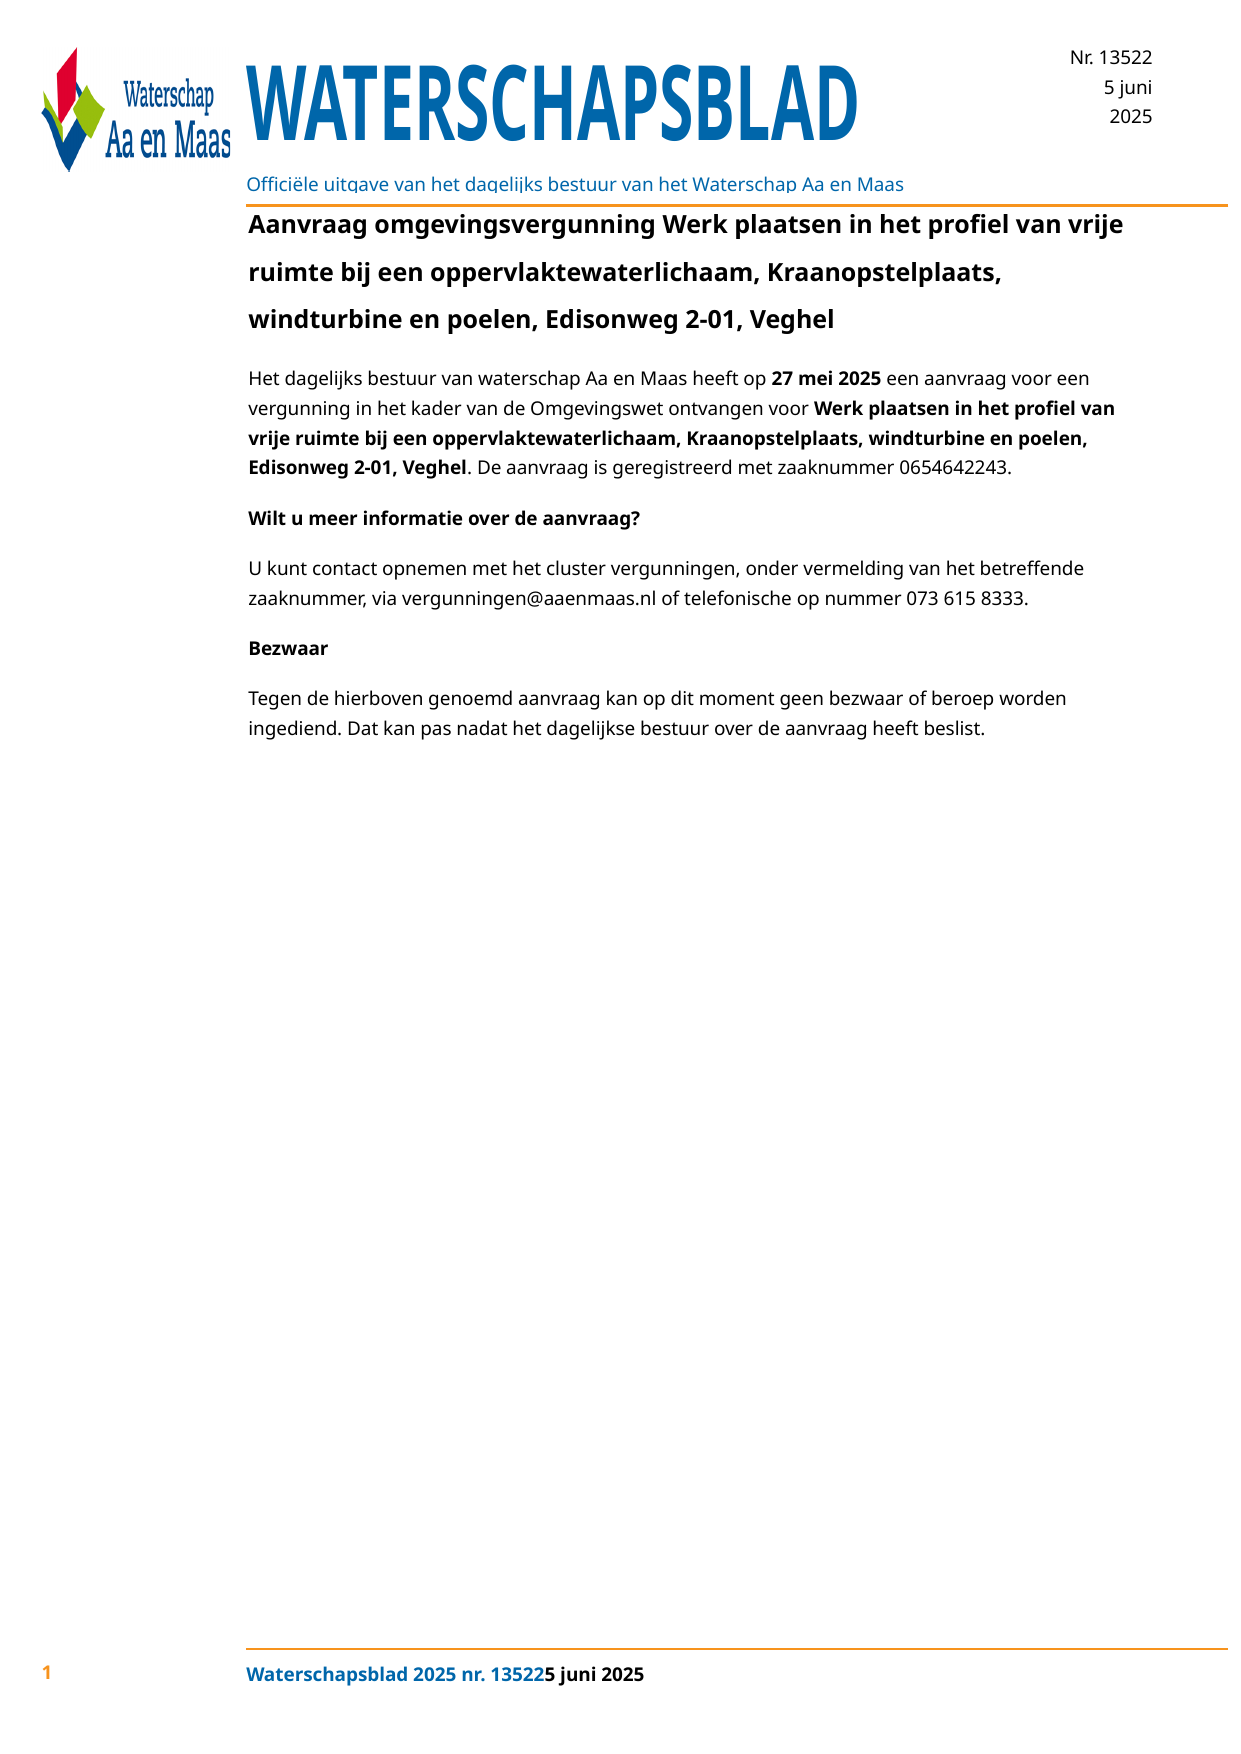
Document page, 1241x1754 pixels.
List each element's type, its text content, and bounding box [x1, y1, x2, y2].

text Wilt u meer informatie over de aanvraag? [248, 505, 1152, 530]
text Aanvraag omgevingsvergunning Werk plaatsen in het profiel van vrije ruimte bij een oppervlaktewaterlichaam, Kraanopstelplaats, windturbine en poelen, Edisonweg 2-01, Veghel [248, 207, 1152, 336]
picture [41, 47, 231, 172]
text Bezwaar [248, 635, 1152, 661]
text Tegen de hierboven genoemd aanvraag kan op dit moment geen bezwaar of beroep worden ingediend. Dat kan pas nadat het dagelijkse bestuur over de aanvraag heeft beslist. [248, 686, 1152, 741]
text Het dagelijks bestuur van waterschap Aa en Maas heeft op 27 mei 2025 een aanvraag voor een vergunning in het kader van de Omgevingswet ontvangen voor Werk plaatsen in het profiel van vrije ruimte bij een oppervlaktewaterlichaam, Kraanopstelplaats, windturbine en poelen, Edisonweg 2-01, Veghel. De aanvraag is geregistreerd met zaaknummer 0654642243. [248, 366, 1152, 480]
text U kunt contact opnemen met het cluster vergunningen, onder vermelding van het betreffende zaaknummer, via vergunningen@aaenmaas.nl of telefonische op nummer 073 615 8333. [248, 555, 1152, 610]
